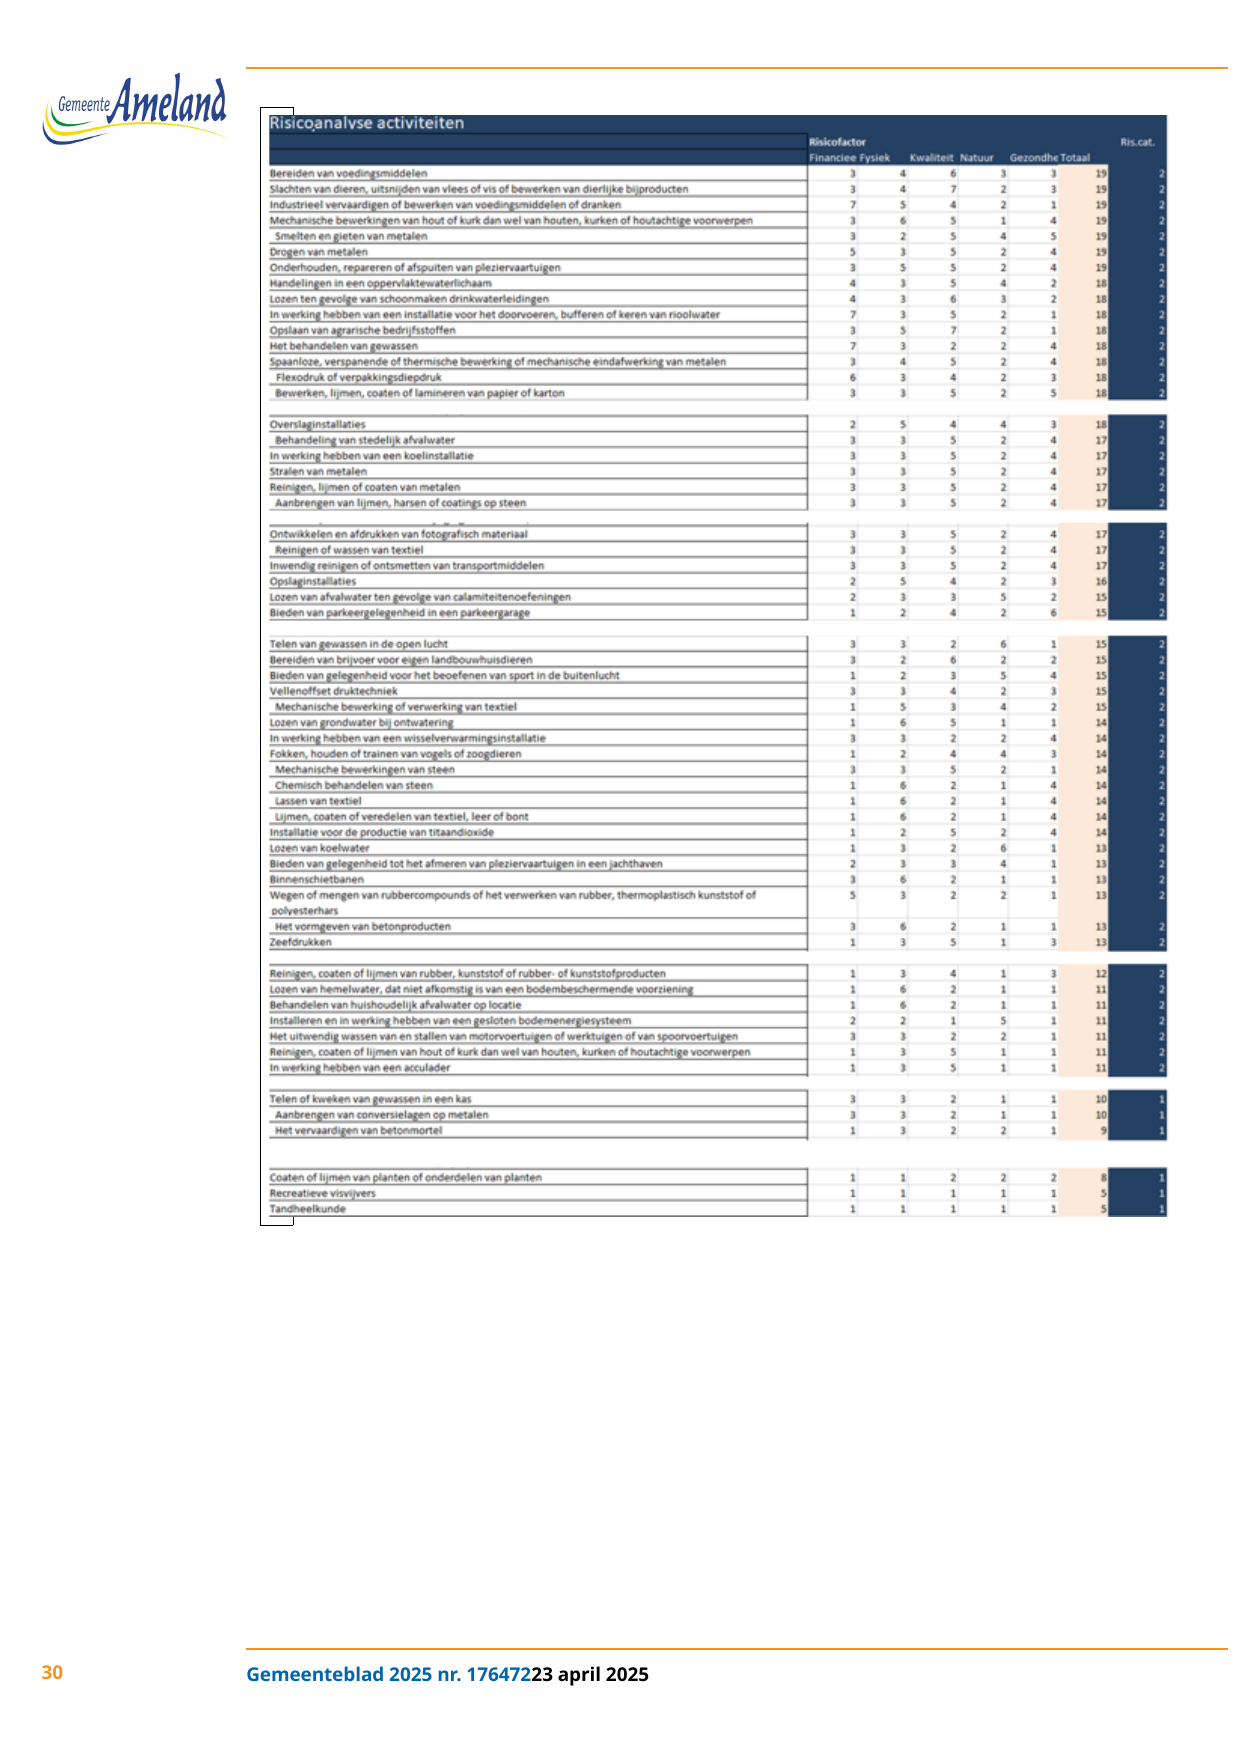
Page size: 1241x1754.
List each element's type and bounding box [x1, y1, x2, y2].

picture [41, 47, 231, 172]
picture [268, 115, 1173, 1217]
